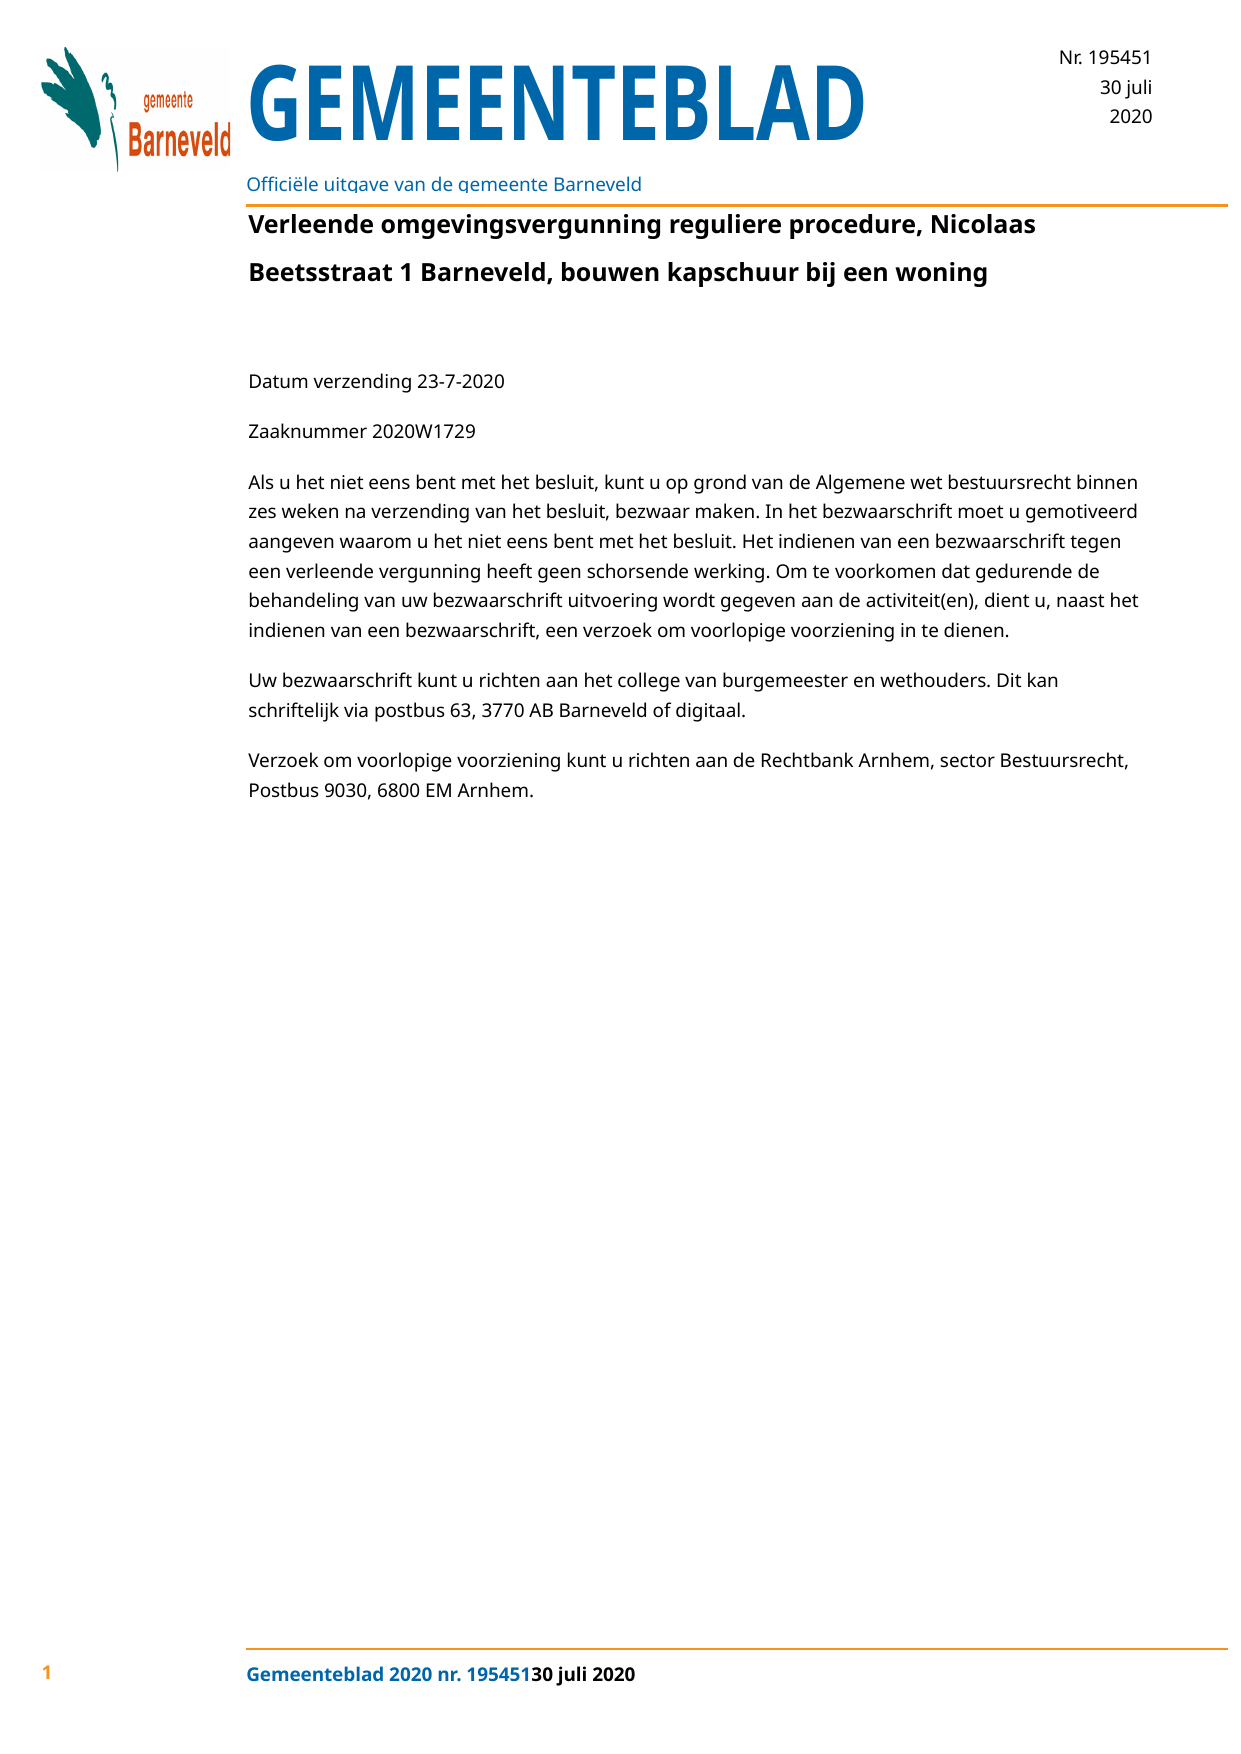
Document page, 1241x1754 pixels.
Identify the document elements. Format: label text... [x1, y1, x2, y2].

text Zaaknummer 2020W1729 [248, 419, 1152, 444]
text Uw bezwaarschrift kunt u richten aan het college van burgemeester en wethouders. Dit kan schriftelijk via postbus 63, 3770 AB Barneveld of digitaal. [248, 667, 1152, 723]
text Verzoek om voorlopige voorziening kunt u richten aan de Rechtbank Arnhem, sector Bestuursrecht, Postbus 9030, 6800 EM Arnhem. [248, 747, 1152, 803]
text Datum verzending 23-7-2020 [248, 368, 1152, 394]
picture [41, 47, 231, 172]
text Verleende omgevingsvergunning reguliere procedure, Nicolaas Beetsstraat 1 Barneveld, bouwen kapschuur bij een woning [248, 207, 1152, 288]
text Als u het niet eens bent met het besluit, kunt u op grond van de Algemene wet bestuursrecht binnen zes weken na verzending van het besluit, bezwaar maken. In het bezwaarschrift moet u gemotiveerd aangeven waarom u het niet eens bent met het besluit. Het indienen van een bezwaarschrift tegen een verleende vergunning heeft geen schorsende werking. Om te voorkomen dat gedurende de behandeling van uw bezwaarschrift uitvoering wordt gegeven aan de activiteit(en), dient u, naast het indienen van een bezwaarschrift, een verzoek om voorlopige voorziening in te dienen. [248, 469, 1152, 643]
